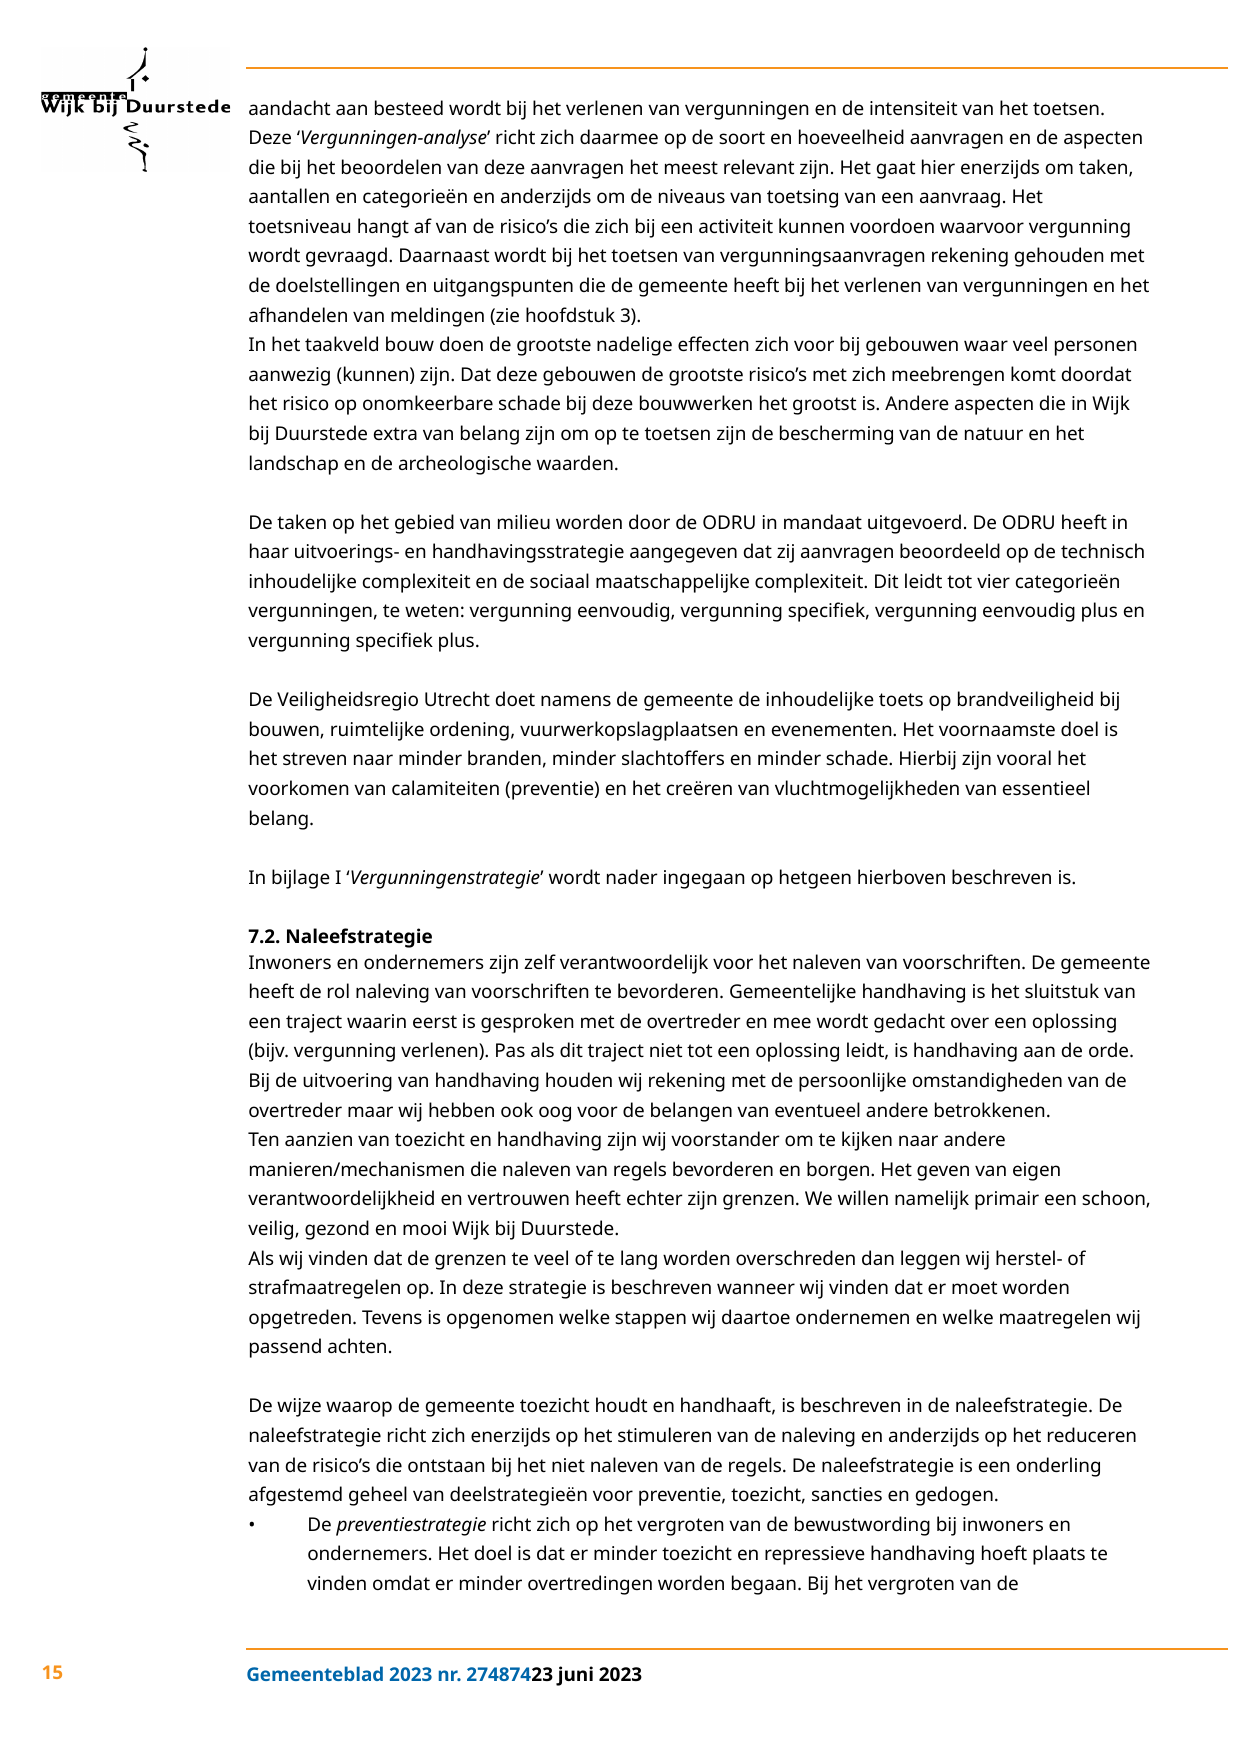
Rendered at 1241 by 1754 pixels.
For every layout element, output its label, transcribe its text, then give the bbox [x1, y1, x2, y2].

text 7.2. Naleefstrategie [248, 923, 1152, 949]
text Als wij vinden dat de grenzen te veel of te lang worden overschreden dan leggen wij herstel- of strafmaatregelen op. In deze strategie is beschreven wanneer wij vinden dat er moet worden opgetreden. Tevens is opgenomen welke stappen wij daartoe ondernemen en welke maatregelen wij passend achten. [248, 1245, 1152, 1359]
text De wijze waarop de gemeente toezicht houdt en handhaaft, is beschreven in de naleefstrategie. De naleefstrategie richt zich enerzijds op het stimuleren van de naleving en anderzijds op het reduceren van de risico’s die ontstaan bij het niet naleven van de regels. De naleefstrategie is een onderling afgestemd geheel van deelstrategieën voor preventie, toezicht, sancties en gedogen. [248, 1393, 1152, 1507]
text In het taakveld bouw doen de grootste nadelige effecten zich voor bij gebouwen waar veel personen aanwezig (kunnen) zijn. Dat deze gebouwen de grootste risico’s met zich meebrengen komt doordat het risico op onomkeerbare schade bij deze bouwwerken het grootst is. Andere aspecten die in Wijk bij Duurstede extra van belang zijn om op te toetsen zijn de bescherming van de natuur en het landschap en de archeologische waarden. [248, 331, 1152, 476]
text Inwoners en ondernemers zijn zelf verantwoordelijk voor het naleven van voorschriften. De gemeente heeft de rol naleving van voorschriften te bevorderen. Gemeentelijke handhaving is het sluitstuk van een traject waarin eerst is gesproken met de overtreder en mee wordt gedacht over een oplossing (bijv. vergunning verlenen). Pas als dit traject niet tot een oplossing leidt, is handhaving aan de orde. Bij de uitvoering van handhaving houden wij rekening met de persoonlijke omstandigheden van de overtreder maar wij hebben ook oog voor de belangen van eventueel andere betrokkenen. [248, 949, 1152, 1122]
text De taken op het gebied van milieu worden door de ODRU in mandaat uitgevoerd. De ODRU heeft in haar uitvoerings- en handhavingsstrategie aangegeven dat zij aanvragen beoordeeld op de technisch inhoudelijke complexiteit en de sociaal maatschappelijke complexiteit. Dit leidt tot vier categorieën vergunningen, te weten: vergunning eenvoudig, vergunning specifiek, vergunning eenvoudig plus en vergunning specifiek plus. [248, 509, 1152, 653]
text Deze ‘Vergunningen-analyse’ richt zich daarmee op de soort en hoeveelheid aanvragen en de aspecten die bij het beoordelen van deze aanvragen het meest relevant zijn. Het gaat hier enerzijds om taken, aantallen en categorieën en anderzijds om de niveaus van toetsing van een aanvraag. Het toetsniveau hangt af van de risico’s die zich bij een activiteit kunnen voordoen waarvoor vergunning wordt gevraagd. Daarnaast wordt bij het toetsen van vergunningsaanvragen rekening gehouden met de doelstellingen en uitgangspunten die de gemeente heeft bij het verlenen van vergunningen en het afhandelen van meldingen (zie hoofdstuk 3). [248, 124, 1152, 328]
text Ten aanzien van toezicht en handhaving zijn wij voorstander om te kijken naar andere manieren/mechanismen die naleven van regels bevorderen en borgen. Het geven van eigen verantwoordelijkheid en vertrouwen heeft echter zijn grenzen. We willen namelijk primair een schoon, veilig, gezond en mooi Wijk bij Duurstede. [248, 1126, 1152, 1241]
picture [41, 47, 231, 172]
list De preventiestrategie richt zich op het vergroten van de bewustwording bij inwoners en ondernemers. Het doel is dat er minder toezicht en repressieve handhaving hoeft plaats te vinden omdat er minder overtredingen worden begaan. Bij het vergroten van de [248, 1511, 1152, 1596]
text aandacht aan besteed wordt bij het verlenen van vergunningen en de intensiteit van het toetsen. [248, 95, 1152, 121]
text In bijlage I ‘Vergunningenstrategie’ wordt nader ingegaan op hetgeen hierboven beschreven is. [248, 864, 1152, 890]
text De Veiligheidsregio Utrecht doet namens de gemeente de inhoudelijke toets op brandveiligheid bij bouwen, ruimtelijke ordening, vuurwerkopslagplaatsen en evenementen. Het voornaamste doel is het streven naar minder branden, minder slachtoffers en minder schade. Hierbij zijn vooral het voorkomen van calamiteiten (preventie) en het creëren van vluchtmogelijkheden van essentieel belang. [248, 686, 1152, 831]
